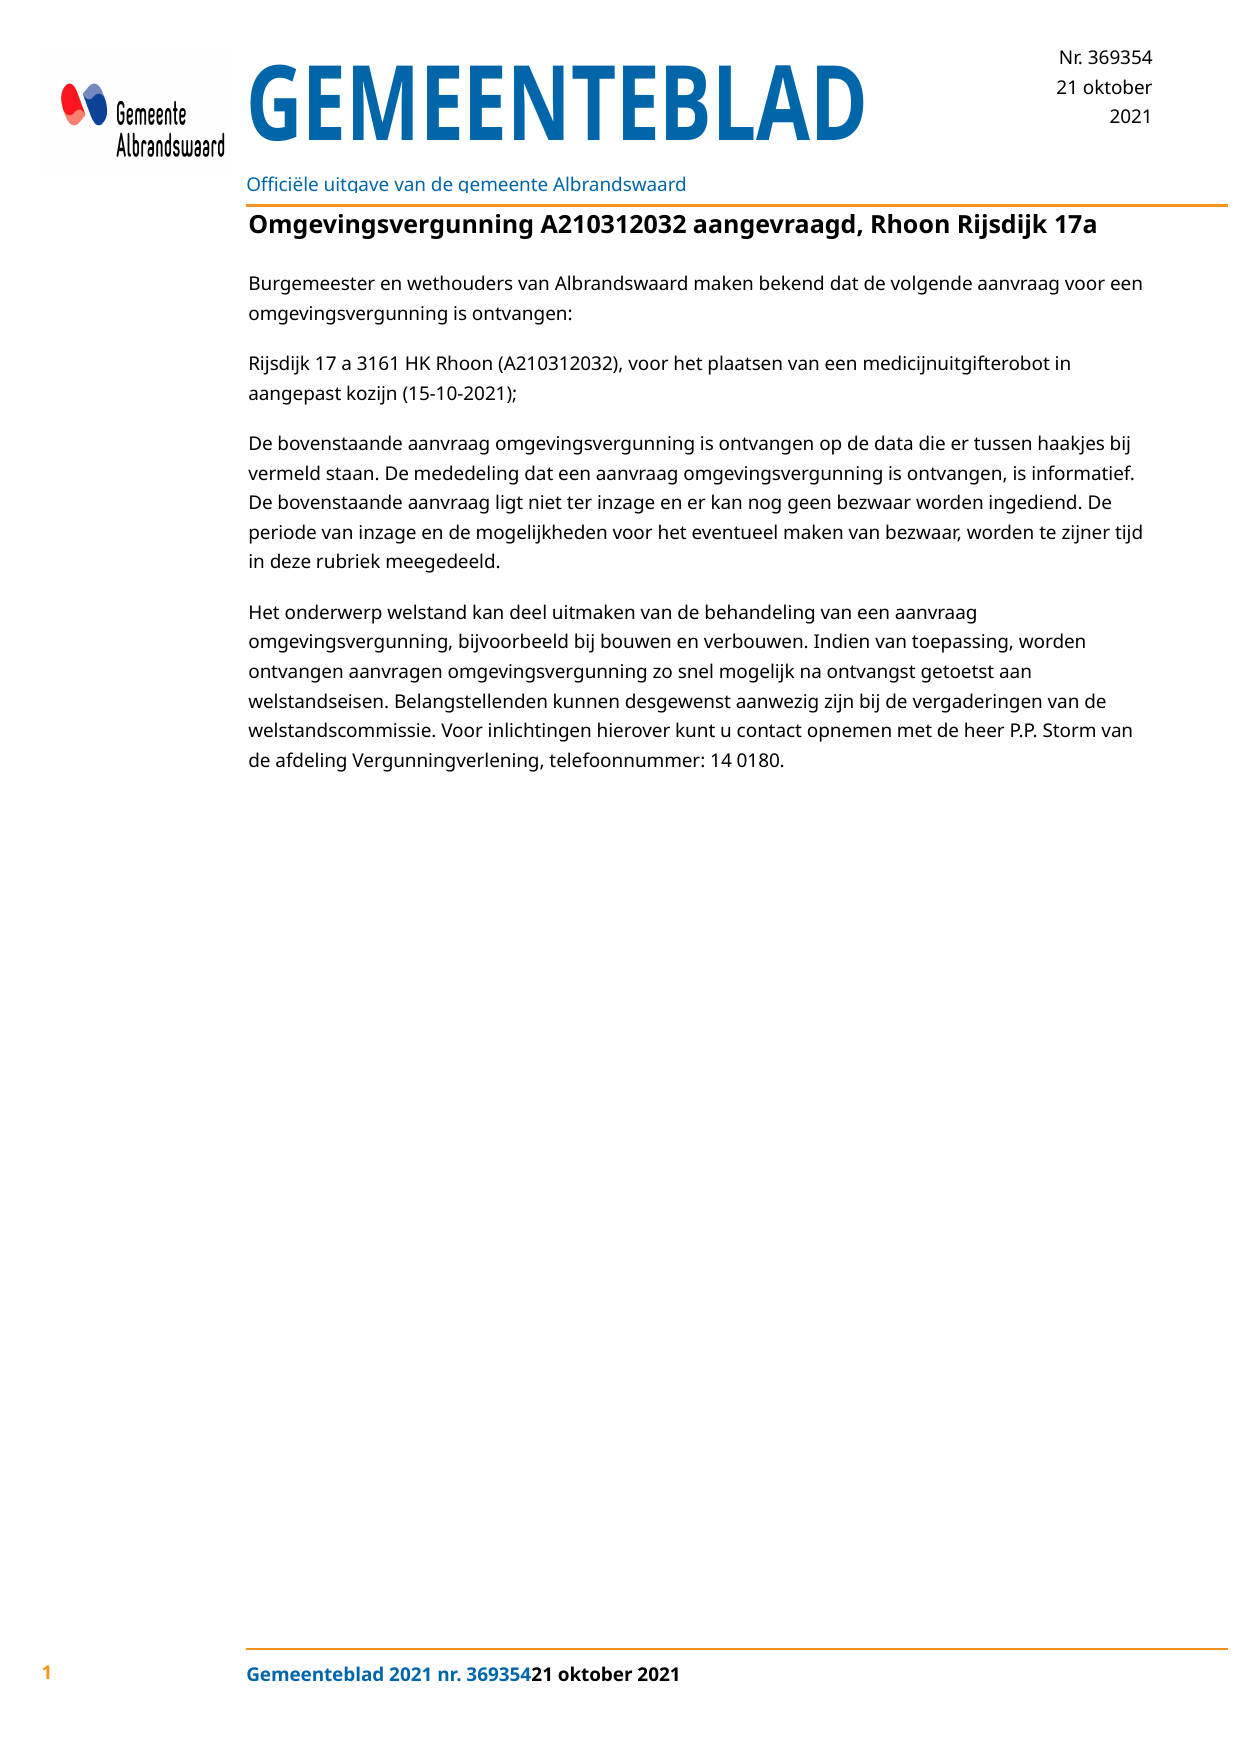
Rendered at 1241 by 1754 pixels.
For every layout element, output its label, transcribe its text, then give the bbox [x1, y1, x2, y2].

text Het onderwerp welstand kan deel uitmaken van de behandeling van een aanvraag omgevingsvergunning, bijvoorbeeld bij bouwen en verbouwen. Indien van toepassing, worden ontvangen aanvragen omgevingsvergunning zo snel mogelijk na ontvangst getoetst aan welstandseisen. Belangstellenden kunnen desgewenst aanwezig zijn bij de vergaderingen van de welstandscommissie. Voor inlichtingen hierover kunt u contact opnemen met de heer P.P. Storm van de afdeling Vergunningverlening, telefoonnummer: 14 0180. [248, 599, 1152, 773]
text Rijsdijk 17 a 3161 HK Rhoon (A210312032), voor het plaatsen van een medicijnuitgifterobot in aangepast kozijn (15-10-2021); [248, 350, 1152, 406]
text Burgemeester en wethouders van Albrandswaard maken bekend dat de volgende aanvraag voor een omgevingsvergunning is ontvangen: [248, 270, 1152, 326]
text Omgevingsvergunning A210312032 aangevraagd, Rhoon Rijsdijk 17a [248, 207, 1152, 241]
text De bovenstaande aanvraag omgevingsvergunning is ontvangen op de data die er tussen haakjes bij vermeld staan. De mededeling dat een aanvraag omgevingsvergunning is ontvangen, is informatief. De bovenstaande aanvraag ligt niet ter inzage en er kan nog geen bezwaar worden ingediend. De periode van inzage en de mogelijkheden voor het eventueel maken van bezwaar, worden te zijner tijd in deze rubriek meegedeeld. [248, 430, 1152, 574]
picture [41, 47, 231, 172]
